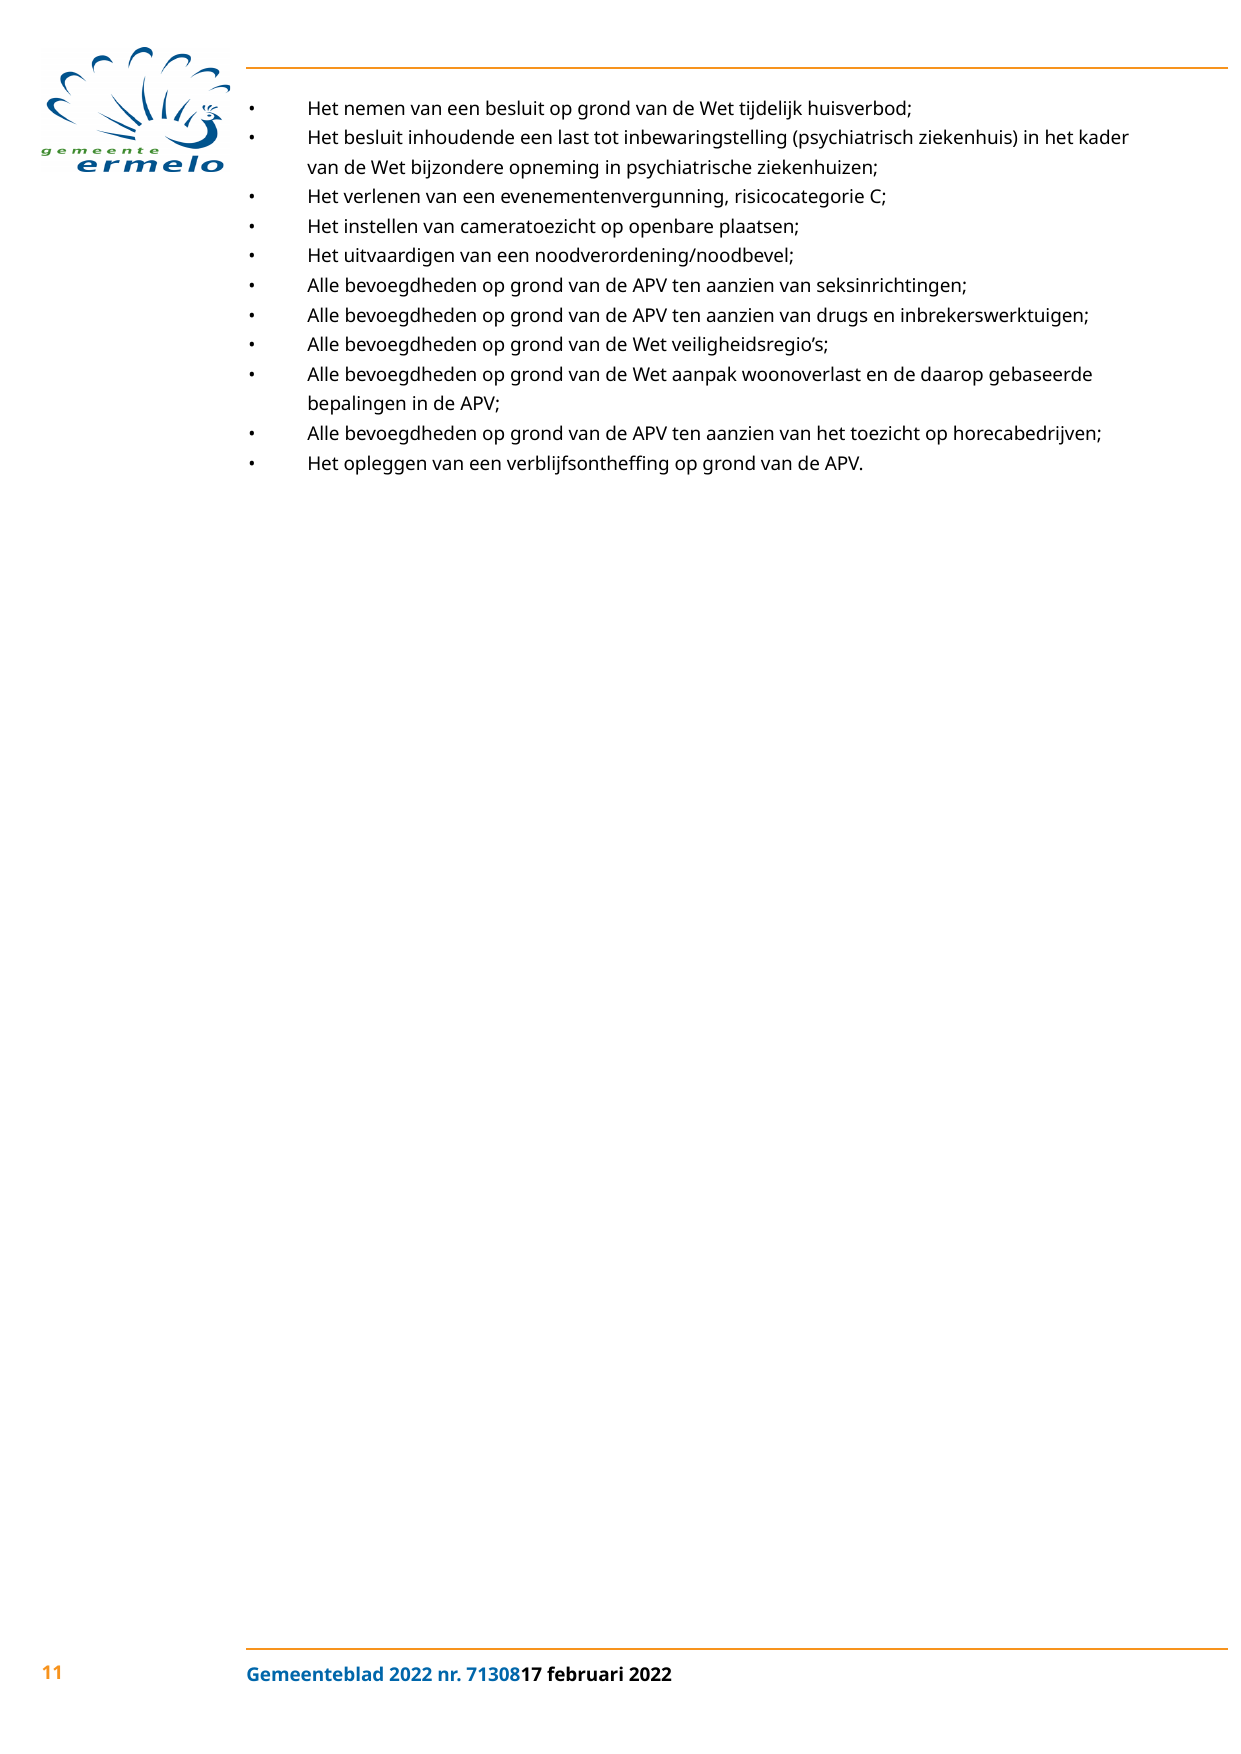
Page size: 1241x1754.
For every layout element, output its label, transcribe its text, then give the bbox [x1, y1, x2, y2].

list Het opleggen van een verblijfsontheffing op grond van de APV. [248, 450, 1152, 476]
list Alle bevoegdheden op grond van de APV ten aanzien van drugs en inbrekerswerktuigen; [248, 302, 1152, 328]
list Alle bevoegdheden op grond van de APV ten aanzien van seksinrichtingen; [248, 272, 1152, 298]
list Het instellen van cameratoezicht op openbare plaatsen; [248, 213, 1152, 239]
list Het nemen van een besluit op grond van de Wet tijdelijk huisverbod; [248, 95, 1152, 121]
list Alle bevoegdheden op grond van de APV ten aanzien van het toezicht op horecabedrijven; [248, 420, 1152, 446]
list Het besluit inhoudende een last tot inbewaringstelling (psychiatrisch ziekenhuis) in het kader van de Wet bijzondere opneming in psychiatrische ziekenhuizen; [248, 124, 1152, 180]
picture [41, 47, 231, 172]
list Het verlenen van een evenementenvergunning, risicocategorie C; [248, 183, 1152, 209]
list Alle bevoegdheden op grond van de Wet aanpak woonoverlast en de daarop gebaseerde bepalingen in de APV; [248, 361, 1152, 416]
list Alle bevoegdheden op grond van de Wet veiligheidsregio’s; [248, 331, 1152, 357]
list Het uitvaardigen van een noodverordening/noodbevel; [248, 243, 1152, 268]
